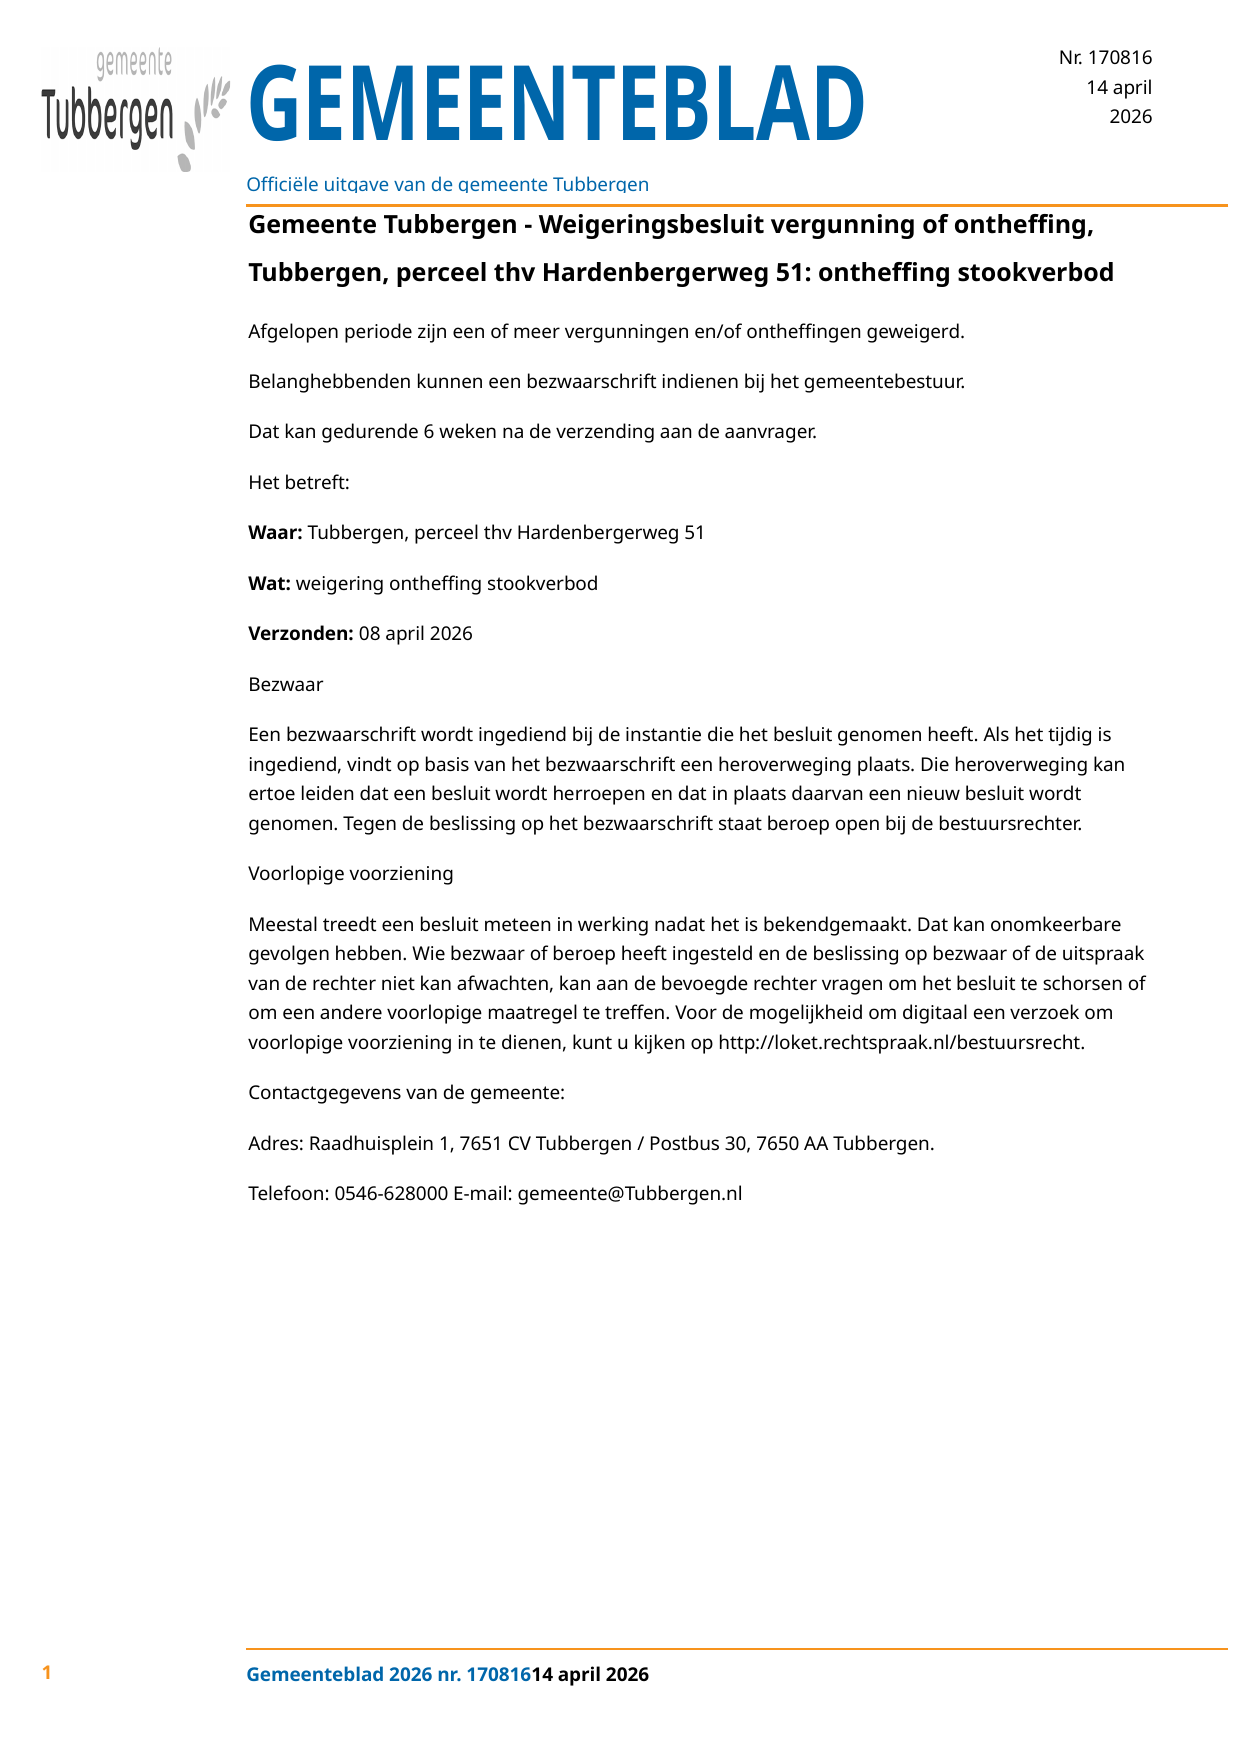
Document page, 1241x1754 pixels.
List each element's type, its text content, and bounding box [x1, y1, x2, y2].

text Waar: Tubbergen, perceel thv Hardenbergerweg 51 [248, 519, 1152, 545]
text Gemeente Tubbergen - Weigeringsbesluit vergunning of ontheffing, Tubbergen, perceel thv Hardenbergerweg 51: ontheffing stookverbod [248, 207, 1152, 288]
text Contactgegevens van de gemeente: [248, 1079, 1152, 1105]
picture [41, 47, 231, 172]
text Dat kan gedurende 6 weken na de verzending aan de aanvrager. [248, 419, 1152, 444]
text Het betreft: [248, 469, 1152, 495]
text Wat: weigering ontheffing stookverbod [248, 570, 1152, 596]
text Telefoon: 0546-628000 E-mail: gemeente@Tubbergen.nl [248, 1180, 1152, 1206]
text Adres: Raadhuisplein 1, 7651 CV Tubbergen / Postbus 30, 7650 AA Tubbergen. [248, 1130, 1152, 1156]
text Afgelopen periode zijn een of meer vergunningen en/of ontheffingen geweigerd. [248, 318, 1152, 344]
text Een bezwaarschrift wordt ingediend bij de instantie die het besluit genomen heeft. Als het tijdig is ingediend, vindt op basis van het bezwaarschrift een heroverweging plaats. Die heroverweging kan ertoe leiden dat een besluit wordt herroepen en dat in plaats daarvan een nieuw besluit wordt genomen. Tegen de beslissing op het bezwaarschrift staat beroep open bij de bestuursrechter. [248, 721, 1152, 836]
text Voorlopige voorziening [248, 860, 1152, 886]
text Verzonden: 08 april 2026 [248, 620, 1152, 646]
text Belanghebbenden kunnen een bezwaarschrift indienen bij het gemeentebestuur. [248, 368, 1152, 394]
text Bezwaar [248, 671, 1152, 697]
text Meestal treedt een besluit meteen in werking nadat het is bekendgemaakt. Dat kan onomkeerbare gevolgen hebben. Wie bezwaar of beroep heeft ingesteld en de beslissing op bezwaar of de uitspraak van de rechter niet kan afwachten, kan aan de bevoegde rechter vragen om het besluit te schorsen of om een andere voorlopige maatregel te treffen. Voor de mogelijkheid om digitaal een verzoek om voorlopige voorziening in te dienen, kunt u kijken op http://loket.rechtspraak.nl/bestuursrecht. [248, 911, 1152, 1055]
